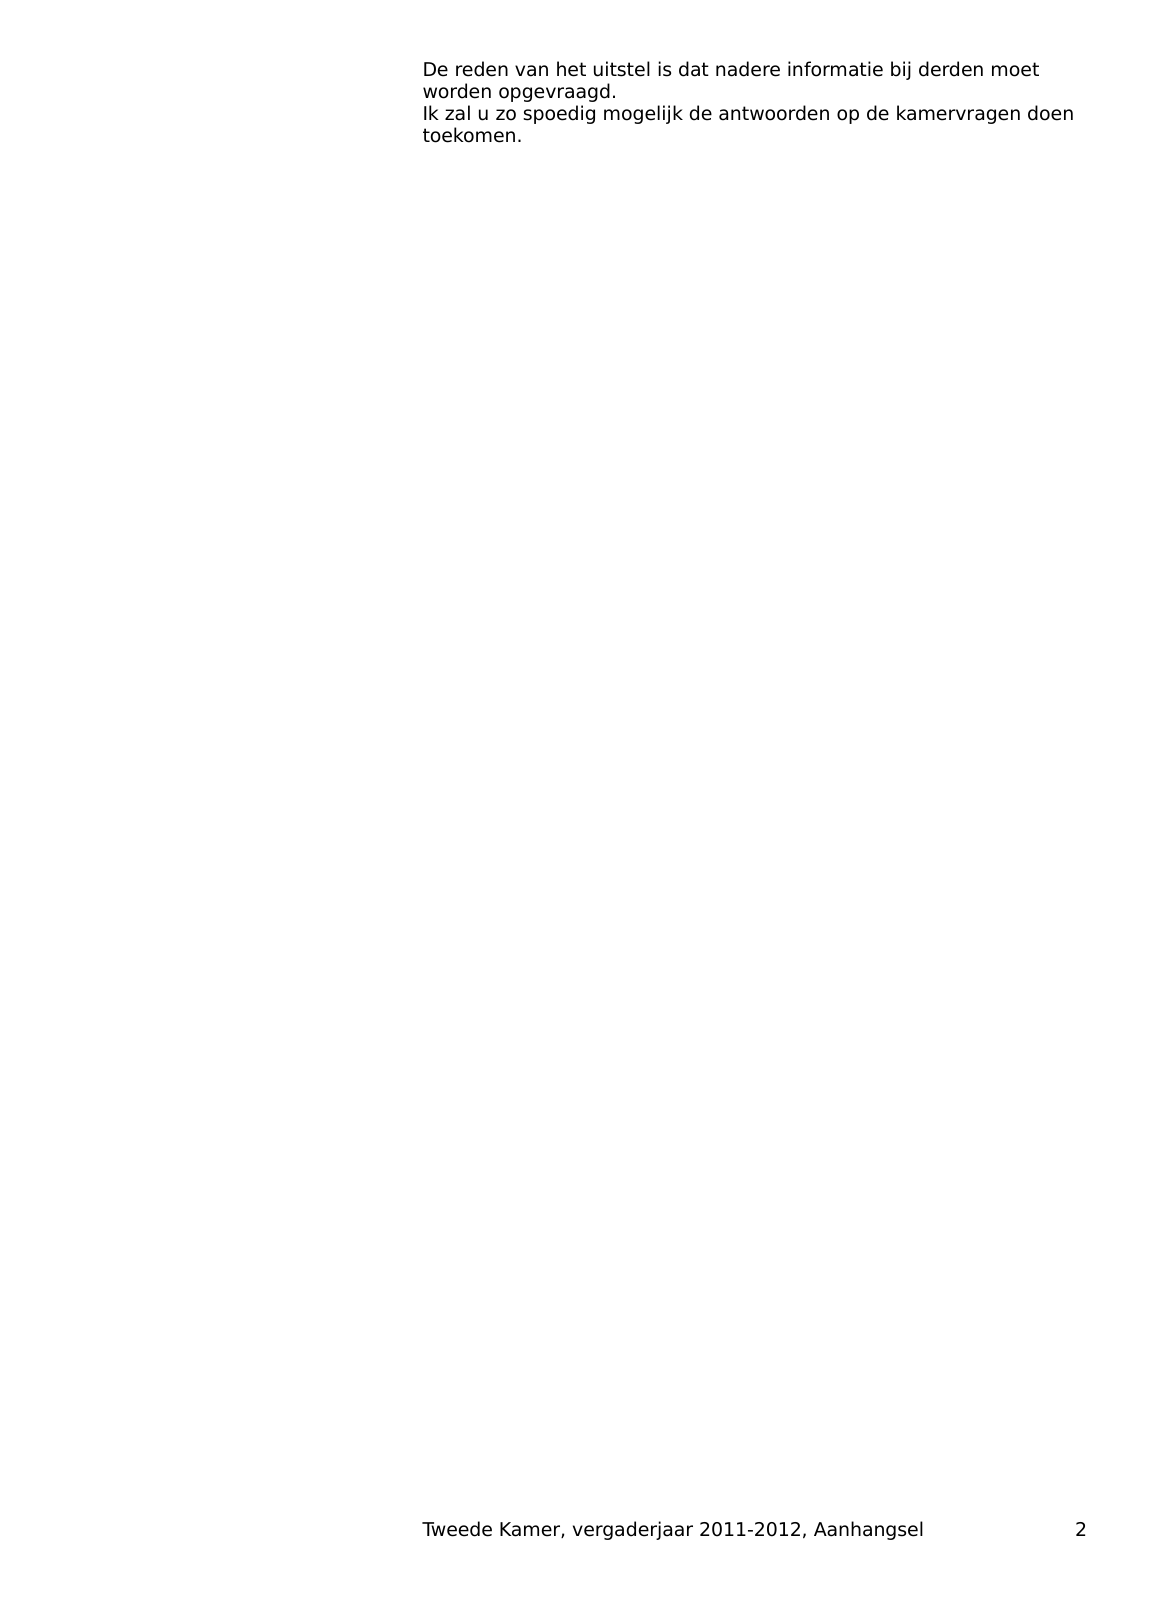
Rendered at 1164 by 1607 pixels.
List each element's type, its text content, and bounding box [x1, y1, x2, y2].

text De reden van het uitstel is dat nadere informatie bij derden moet worden opgevraagd. [422, 59, 1087, 103]
text Ik zal u zo spoedig mogelijk de antwoorden op de kamervragen doen toekomen. [422, 103, 1087, 147]
